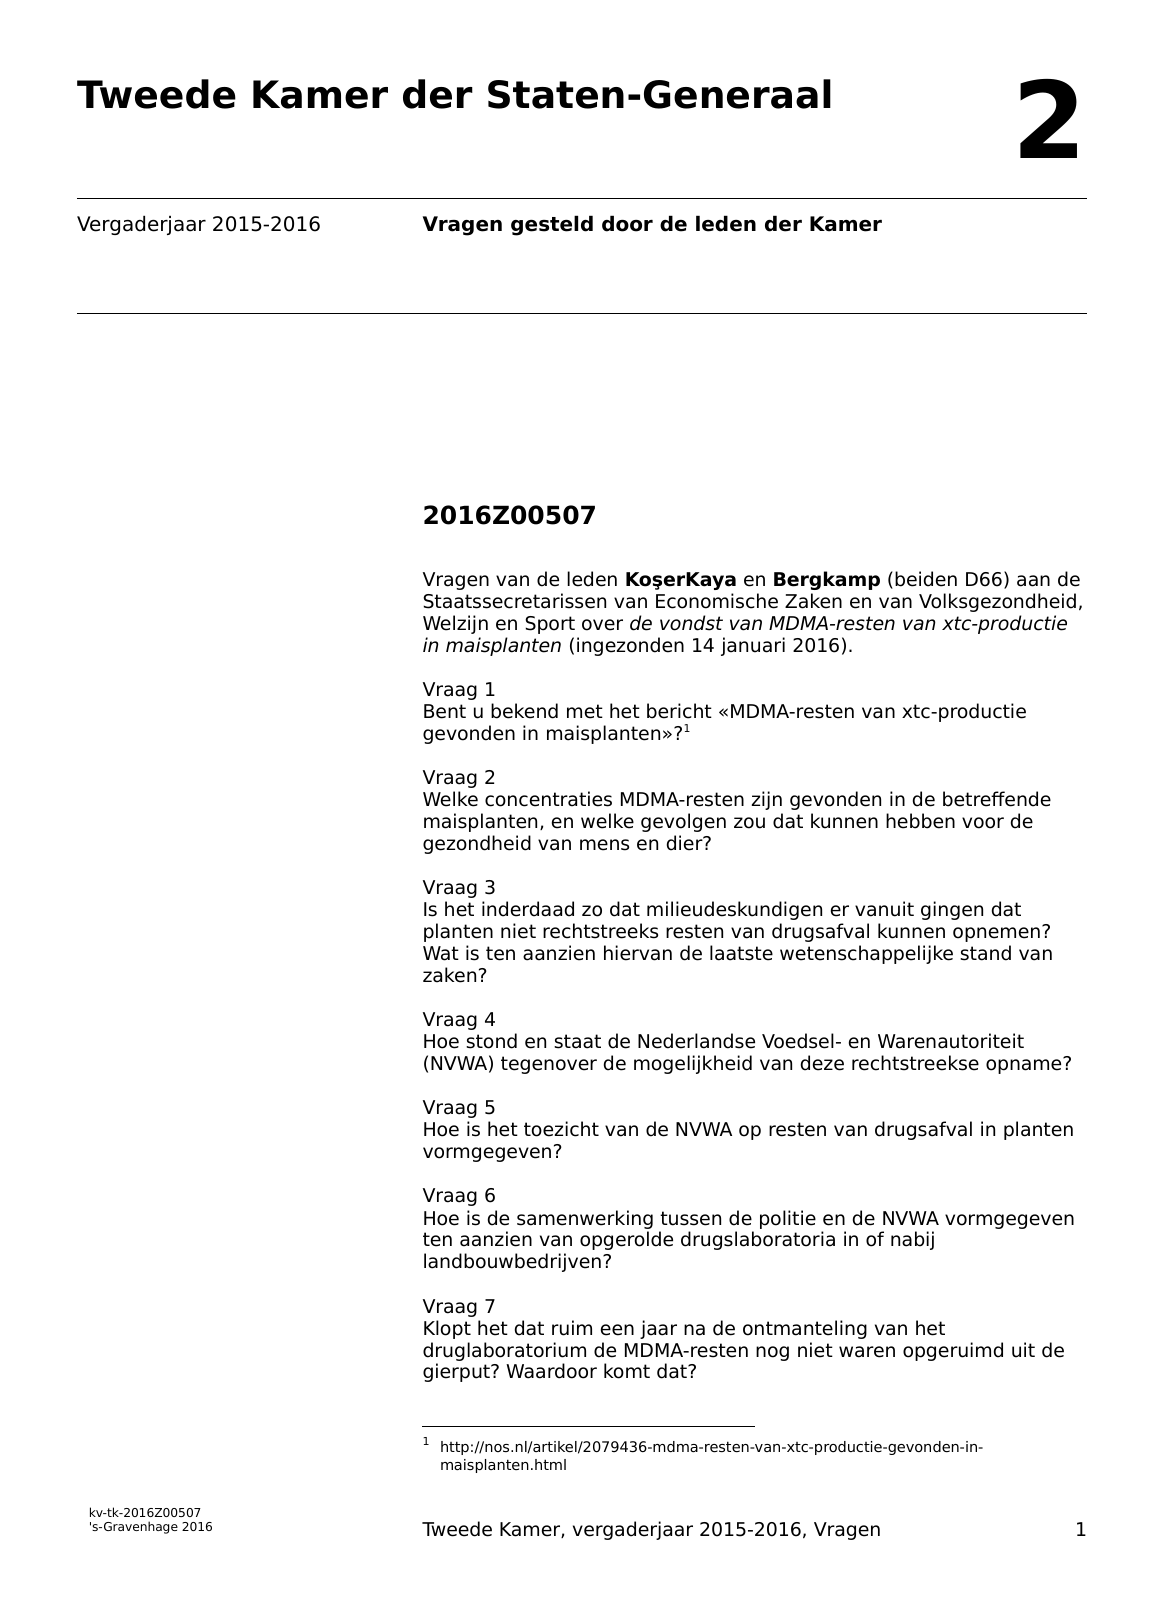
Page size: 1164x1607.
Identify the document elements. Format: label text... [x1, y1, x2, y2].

text Vraag 7 [422, 1296, 1087, 1317]
table_header Tweede Kamer der Staten-Generaal [77, 59, 886, 198]
text Is het inderdaad zo dat milieudeskundigen er vanuit gingen dat planten niet rechtstreeks resten van drugsafval kunnen opnemen? Wat is ten aanzien hiervan de laatste wetenschappelijke stand van zaken? [422, 899, 1087, 987]
text Vraag 2 [422, 767, 1087, 789]
table_cell Vergaderjaar 2015-2016 [77, 199, 422, 313]
table_header 2 [886, 59, 1087, 198]
text kv-tk-2016Z00507 [88, 1506, 323, 1520]
text Bent u bekend met het bericht «MDMA-resten van xtc-productie gevonden in maisplanten»? [422, 701, 1087, 745]
text Vragen van de leden KoşerKaya en Bergkamp (beiden D66) aan de Staatssecretarissen van Economische Zaken en van Volksgezondheid, Welzijn en Sport over de vondst van MDMA-resten van xtc-productie in maisplanten (ingezonden 14 januari 2016). [422, 569, 1087, 657]
text Klopt het dat ruim een jaar na de ontmanteling van het druglaboratorium de MDMA-resten nog niet waren opgeruimd uit de gierput? Waardoor komt dat? [422, 1317, 1087, 1383]
text Vraag 6 [422, 1185, 1087, 1207]
text Vraag 3 [422, 877, 1087, 899]
text Welke concentraties MDMA-resten zijn gevonden in de betreffende maisplanten, en welke gevolgen zou dat kunnen hebben voor de gezondheid van mens en dier? [422, 789, 1087, 855]
text 2016Z00507 [422, 501, 1087, 531]
text 's-Gravenhage 2016 [88, 1520, 323, 1534]
text Vraag 5 [422, 1097, 1087, 1119]
text Hoe is de samenwerking tussen de politie en de NVWA vormgegeven ten aanzien van opgerolde drugslaboratoria in of nabij landbouwbedrijven? [422, 1207, 1087, 1273]
text Vraag 4 [422, 1009, 1087, 1031]
text http://nos.nl/artikel/2079436-mdma-resten-van-xtc-productie-gevonden-in-maisplanten.html [422, 1435, 1087, 1474]
text Hoe is het toezicht van de NVWA op resten van drugsafval in planten vormgegeven? [422, 1119, 1087, 1163]
table_cell Vragen gesteld door de leden der Kamer [422, 199, 1087, 313]
text Hoe stond en staat de Nederlandse Voedsel- en Warenautoriteit (NVWA) tegenover de mogelijkheid van deze rechtstreekse opname? [422, 1031, 1087, 1075]
text Vraag 1 [422, 679, 1087, 701]
